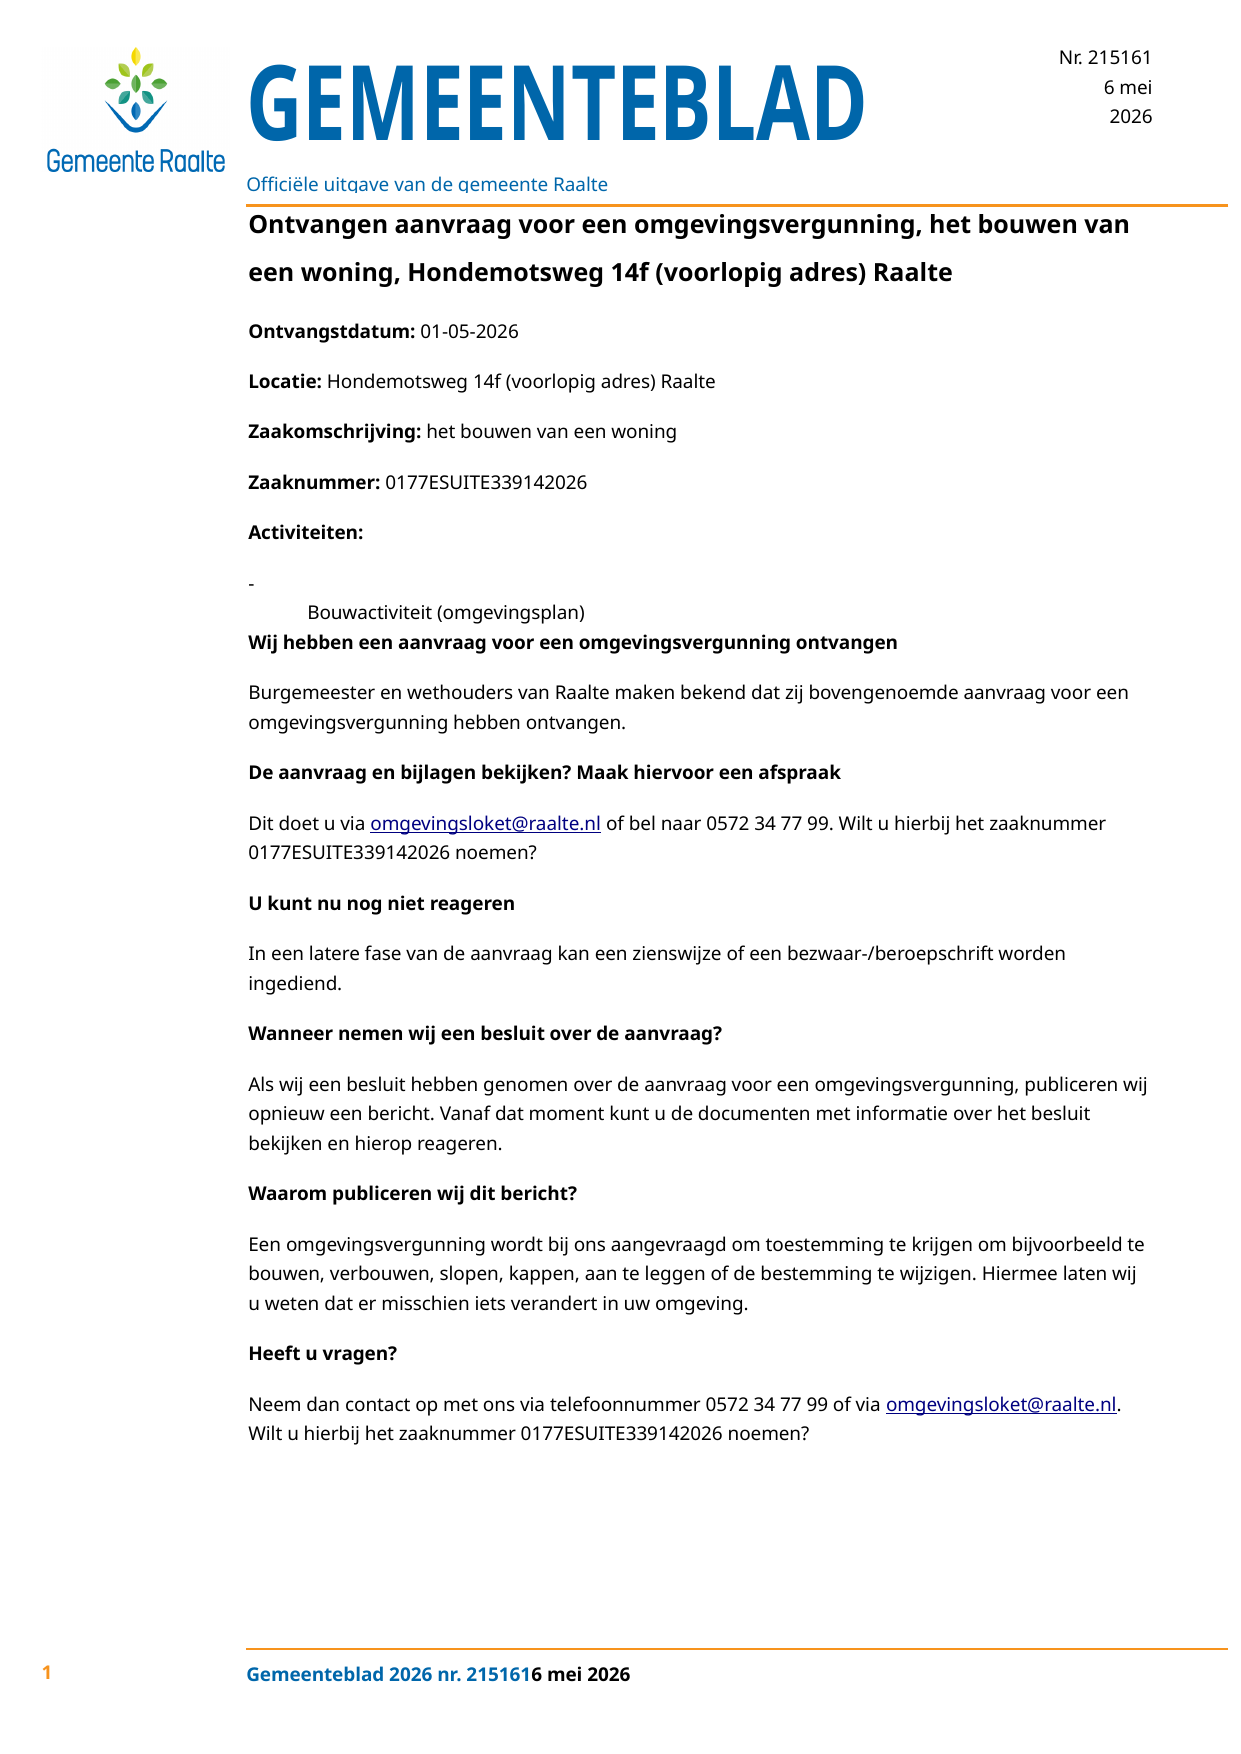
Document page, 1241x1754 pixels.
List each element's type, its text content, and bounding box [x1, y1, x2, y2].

text Neem dan contact op met ons via telefoonnummer 0572 34 77 99 of via omgevingsloket@raalte.nl. Wilt u hierbij het zaaknummer 0177ESUITE339142026 noemen? [248, 1391, 1152, 1446]
text De aanvraag en bijlagen bekijken? Maak hiervoor een afspraak [248, 759, 1152, 785]
text Waarom publiceren wij dit bericht? [248, 1180, 1152, 1206]
text Wanneer nemen wij een besluit over de aanvraag? [248, 1020, 1152, 1046]
list Bouwactiviteit (omgevingsplan) [248, 599, 1152, 625]
text Wij hebben een aanvraag voor een omgevingsvergunning ontvangen [248, 629, 1152, 655]
text Heeft u vragen? [248, 1340, 1152, 1366]
text Als wij een besluit hebben genomen over de aanvraag voor een omgevingsvergunning, publiceren wij opnieuw een bericht. Vanaf dat moment kunt u de documenten met informatie over het besluit bekijken en hierop reageren. [248, 1071, 1152, 1156]
text Een omgevingsvergunning wordt bij ons aangevraagd om toestemming te krijgen om bijvoorbeeld te bouwen, verbouwen, slopen, kappen, aan te leggen of de bestemming te wijzigen. Hiermee laten wij u weten dat er misschien iets verandert in uw omgeving. [248, 1231, 1152, 1316]
text In een latere fase van de aanvraag kan een zienswijze of een bezwaar-/beroepschrift worden ingediend. [248, 940, 1152, 996]
text U kunt nu nog niet reageren [248, 890, 1152, 916]
text Zaakomschrijving: het bouwen van een woning [248, 419, 1152, 444]
text Ontvangstdatum: 01-05-2026 [248, 318, 1152, 344]
picture [41, 47, 231, 172]
text Zaaknummer: 0177ESUITE339142026 [248, 469, 1152, 495]
text Activiteiten: [248, 519, 1152, 545]
text Burgemeester en wethouders van Raalte maken bekend dat zij bovengenoemde aanvraag voor een omgevingsvergunning hebben ontvangen. [248, 679, 1152, 735]
text Ontvangen aanvraag voor een omgevingsvergunning, het bouwen van een woning, Hondemotsweg 14f (voorlopig adres) Raalte [248, 207, 1152, 288]
text Dit doet u via omgevingsloket@raalte.nl of bel naar 0572 34 77 99. Wilt u hierbij het zaaknummer 0177ESUITE339142026 noemen? [248, 810, 1152, 865]
text Locatie: Hondemotsweg 14f (voorlopig adres) Raalte [248, 368, 1152, 394]
